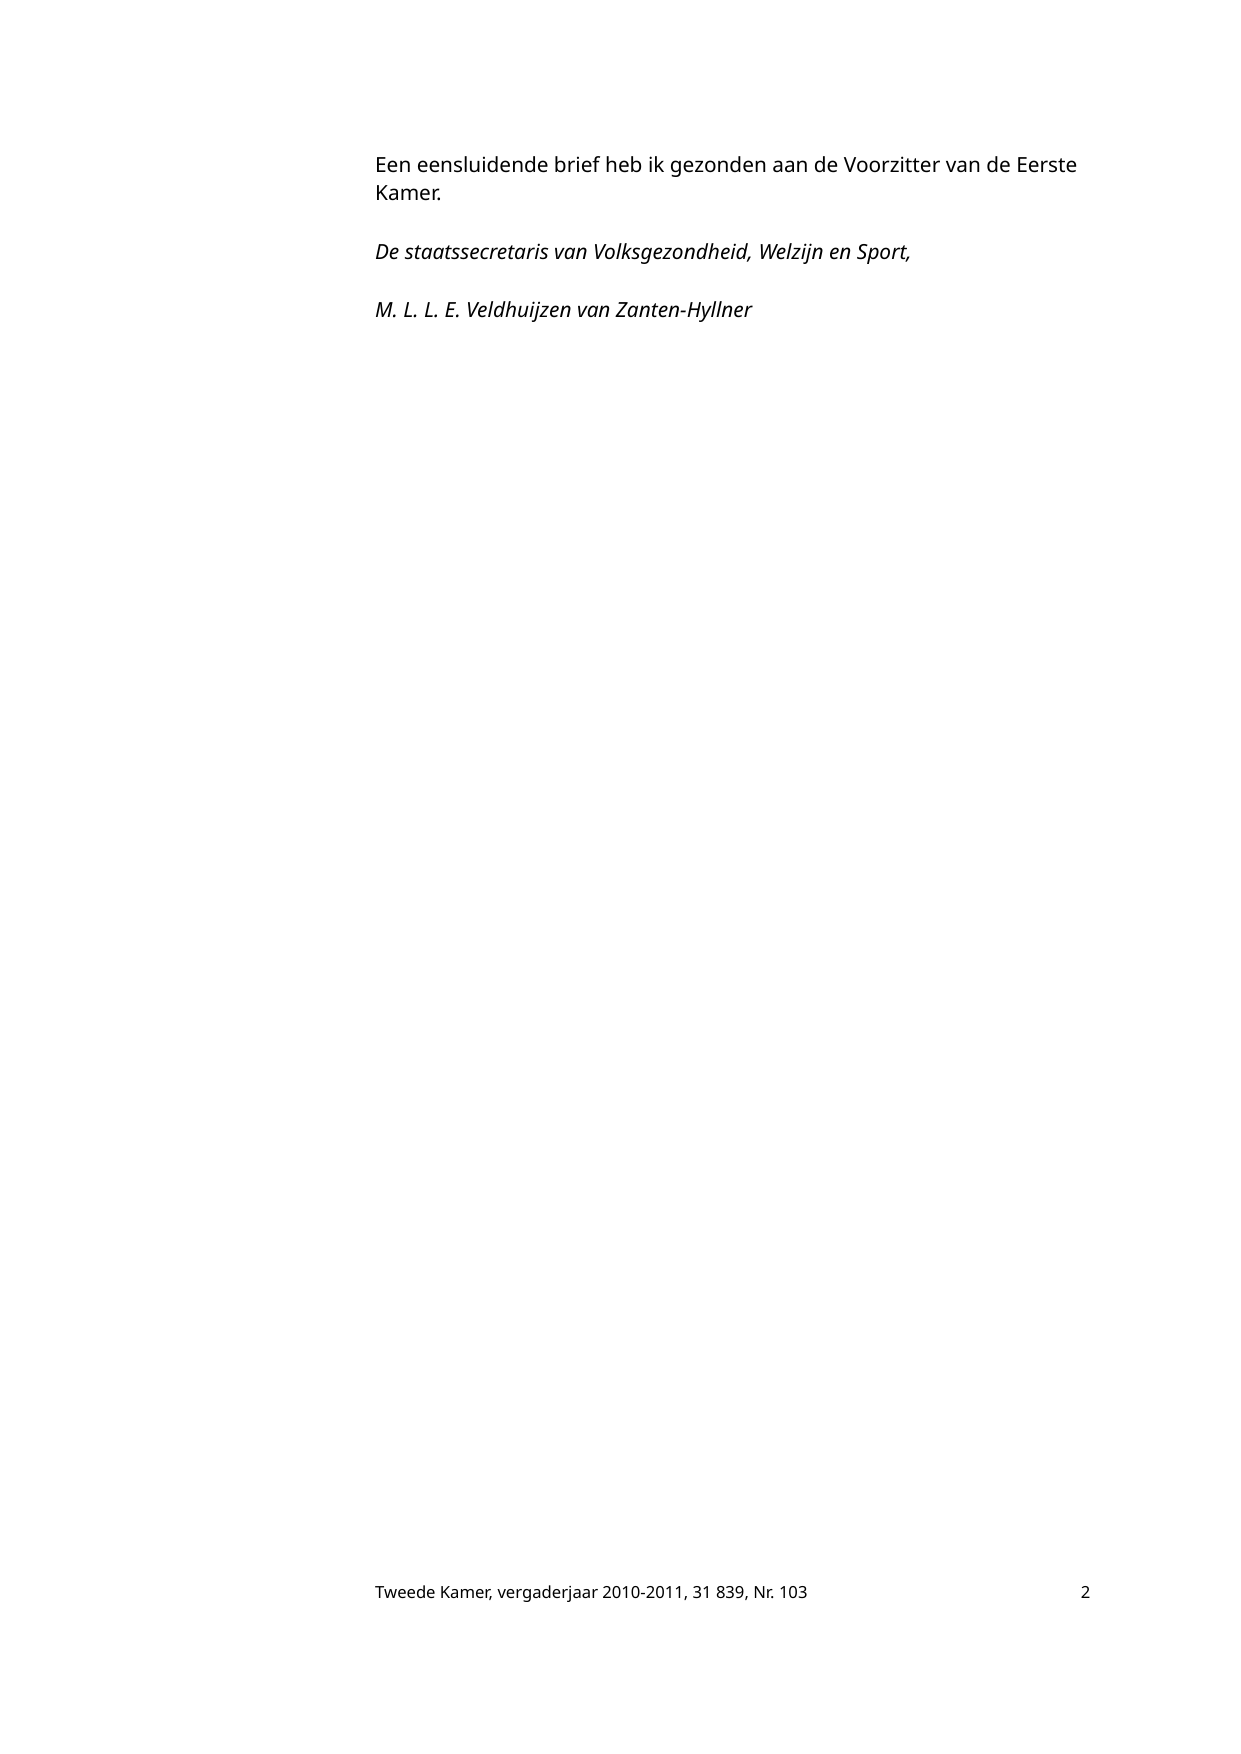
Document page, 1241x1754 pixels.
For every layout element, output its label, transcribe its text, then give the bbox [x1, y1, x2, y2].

text M. L. L. E. Veldhuijzen van Zanten-Hyllner [375, 295, 1090, 324]
text De staatssecretaris van Volksgezondheid, Welzijn en Sport, [375, 237, 1090, 265]
text Een eensluidende brief heb ik gezonden aan de Voorzitter van de Eerste Kamer. [375, 150, 1090, 207]
